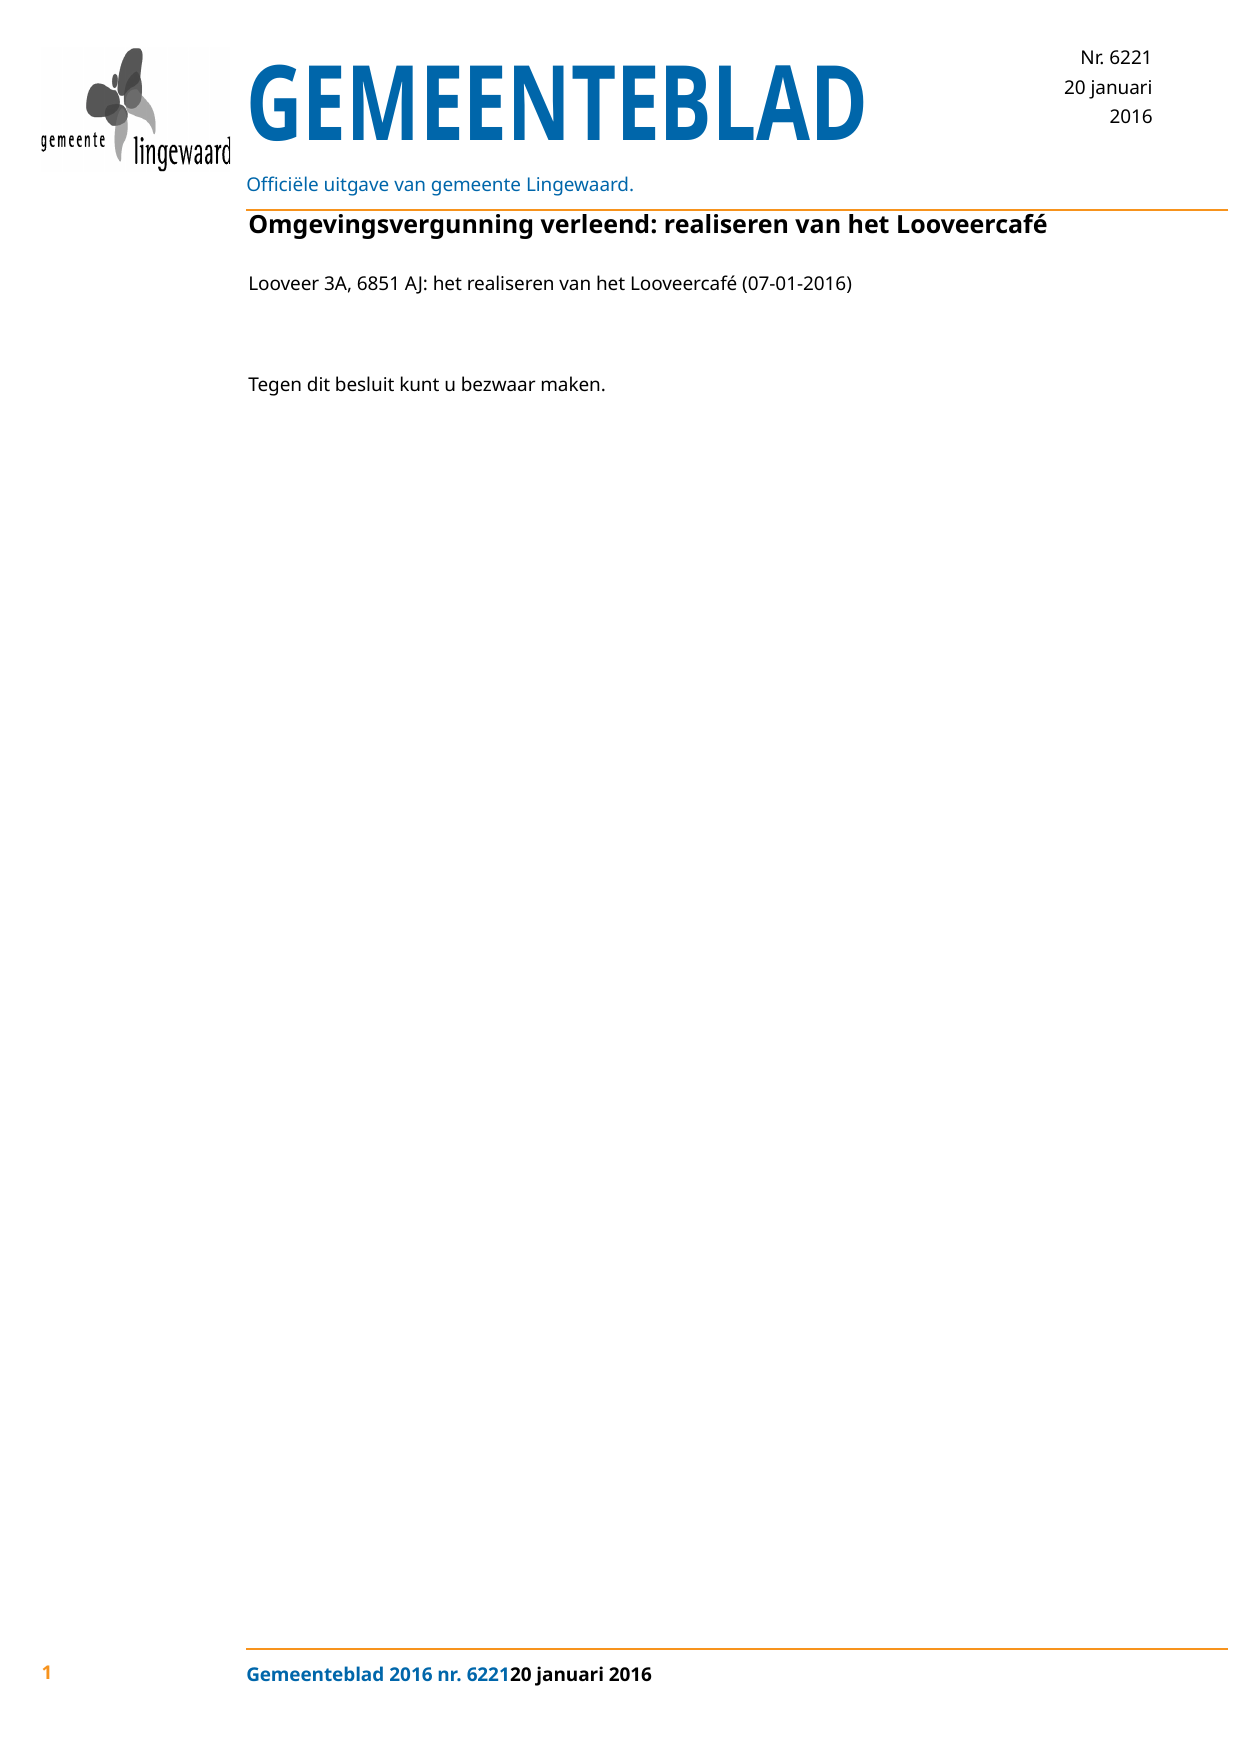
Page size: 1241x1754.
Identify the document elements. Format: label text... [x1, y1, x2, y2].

text Omgevingsvergunning verleend: realiseren van het Looveercafé [248, 211, 1152, 241]
text Looveer 3A, 6851 AJ: het realiseren van het Looveercafé (07-01-2016) [248, 270, 1152, 296]
text Tegen dit besluit kunt u bezwaar maken. [248, 371, 1152, 397]
picture [41, 47, 231, 172]
